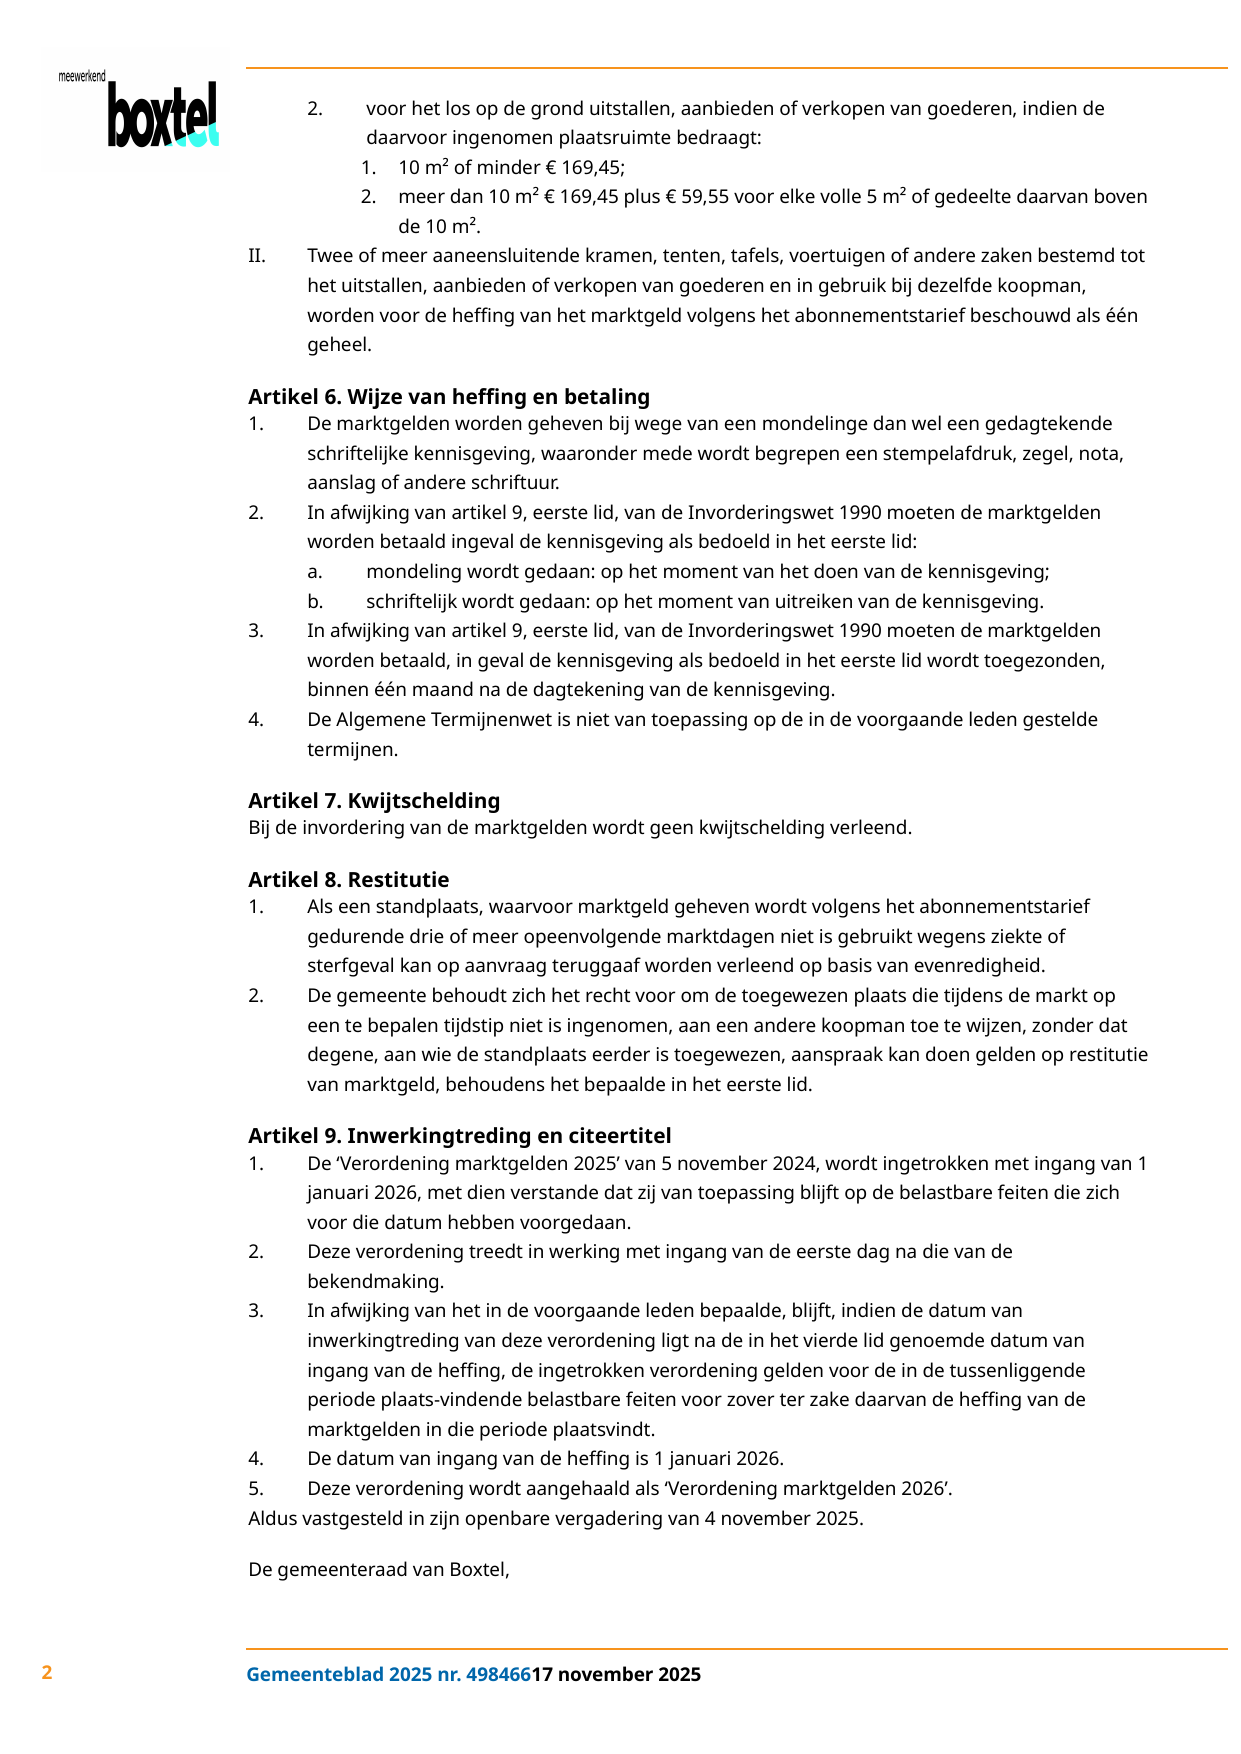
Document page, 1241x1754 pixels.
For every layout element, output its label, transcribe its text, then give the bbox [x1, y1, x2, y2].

text Artikel 8. Restitutie [248, 865, 1152, 893]
list Deze verordening wordt aangehaald als ‘Verordening marktgelden 2026’. [248, 1475, 1152, 1501]
list De marktgelden worden geheven bij wege van een mondelinge dan wel een gedagtekende schriftelijke kennisgeving, waaronder mede wordt begrepen een stempelafdruk, zegel, nota, aanslag of andere schriftuur. [248, 410, 1152, 495]
list Als een standplaats, waarvoor marktgeld geheven wordt volgens het abonnementstarief gedurende drie of meer opeenvolgende marktdagen niet is gebruikt wegens ziekte of sterfgeval kan op aanvraag teruggaaf worden verleend op basis van evenredigheid. [248, 893, 1152, 978]
list Twee of meer aaneensluitende kramen, tenten, tafels, voertuigen of andere zaken bestemd tot het uitstallen, aanbieden of verkopen van goederen en in gebruik bij dezelfde koopman, worden voor de heffing van het marktgeld volgens het abonnementstarief beschouwd als één geheel. [248, 243, 1152, 357]
picture [41, 47, 231, 172]
list De ‘Verordening marktgelden 2025’ van 5 november 2024, wordt ingetrokken met ingang van 1 januari 2026, met dien verstande dat zij van toepassing blijft op de belastbare feiten die zich voor die datum hebben voorgedaan. [248, 1150, 1152, 1235]
list In afwijking van artikel 9, eerste lid, van de Invorderingswet 1990 moeten de marktgelden worden betaald, in geval de kennisgeving als bedoeld in het eerste lid wordt toegezonden, binnen één maand na de dagtekening van de kennisgeving. [248, 617, 1152, 702]
list schriftelijk wordt gedaan: op het moment van uitreiken van de kennisgeving. [307, 588, 1152, 613]
list mondeling wordt gedaan: op het moment van het doen van de kennisgeving; [307, 558, 1152, 584]
list Deze verordening treedt in werking met ingang van de eerste dag na die van de bekendmaking. [248, 1238, 1152, 1294]
list meer dan 10 m² € 169,45 plus € 59,55 voor elke volle 5 m² of gedeelte daarvan boven de 10 m². [361, 183, 1152, 239]
list De gemeente behoudt zich het recht voor om de toegewezen plaats die tijdens de markt op een te bepalen tijdstip niet is ingenomen, aan een andere koopman toe te wijzen, zonder dat degene, aan wie de standplaats eerder is toegewezen, aanspraak kan doen gelden op restitutie van marktgeld, behoudens het bepaalde in het eerste lid. [248, 982, 1152, 1097]
text De gemeenteraad van Boxtel, [248, 1556, 1152, 1582]
list De Algemene Termijnenwet is niet van toepassing op de in de voorgaande leden gestelde termijnen. [248, 706, 1152, 761]
text Aldus vastgesteld in zijn openbare vergadering van 4 november 2025. [248, 1505, 1152, 1531]
text Artikel 6. Wijze van heffing en betaling [248, 382, 1152, 410]
list 10 m² of minder € 169,45; [361, 154, 1152, 180]
list In afwijking van artikel 9, eerste lid, van de Invorderingswet 1990 moeten de marktgelden worden betaald ingeval de kennisgeving als bedoeld in het eerste lid: [248, 499, 1152, 554]
list voor het los op de grond uitstallen, aanbieden of verkopen van goederen, indien de daarvoor ingenomen plaatsruimte bedraagt: [307, 95, 1152, 150]
text Artikel 7. Kwijtschelding [248, 786, 1152, 814]
list De datum van ingang van de heffing is 1 januari 2026. [248, 1446, 1152, 1471]
text Artikel 9. Inwerkingtreding en citeertitel [248, 1121, 1152, 1150]
text Bij de invordering van de marktgelden wordt geen kwijtschelding verleend. [248, 814, 1152, 840]
list In afwijking van het in de voorgaande leden bepaalde, blijft, indien de datum van inwerkingtreding van deze verordening ligt na de in het vierde lid genoemde datum van ingang van de heffing, de ingetrokken verordening gelden voor de in de tussenliggende periode plaats-vindende belastbare feiten voor zover ter zake daarvan de heffing van de marktgelden in die periode plaatsvindt. [248, 1298, 1152, 1442]
